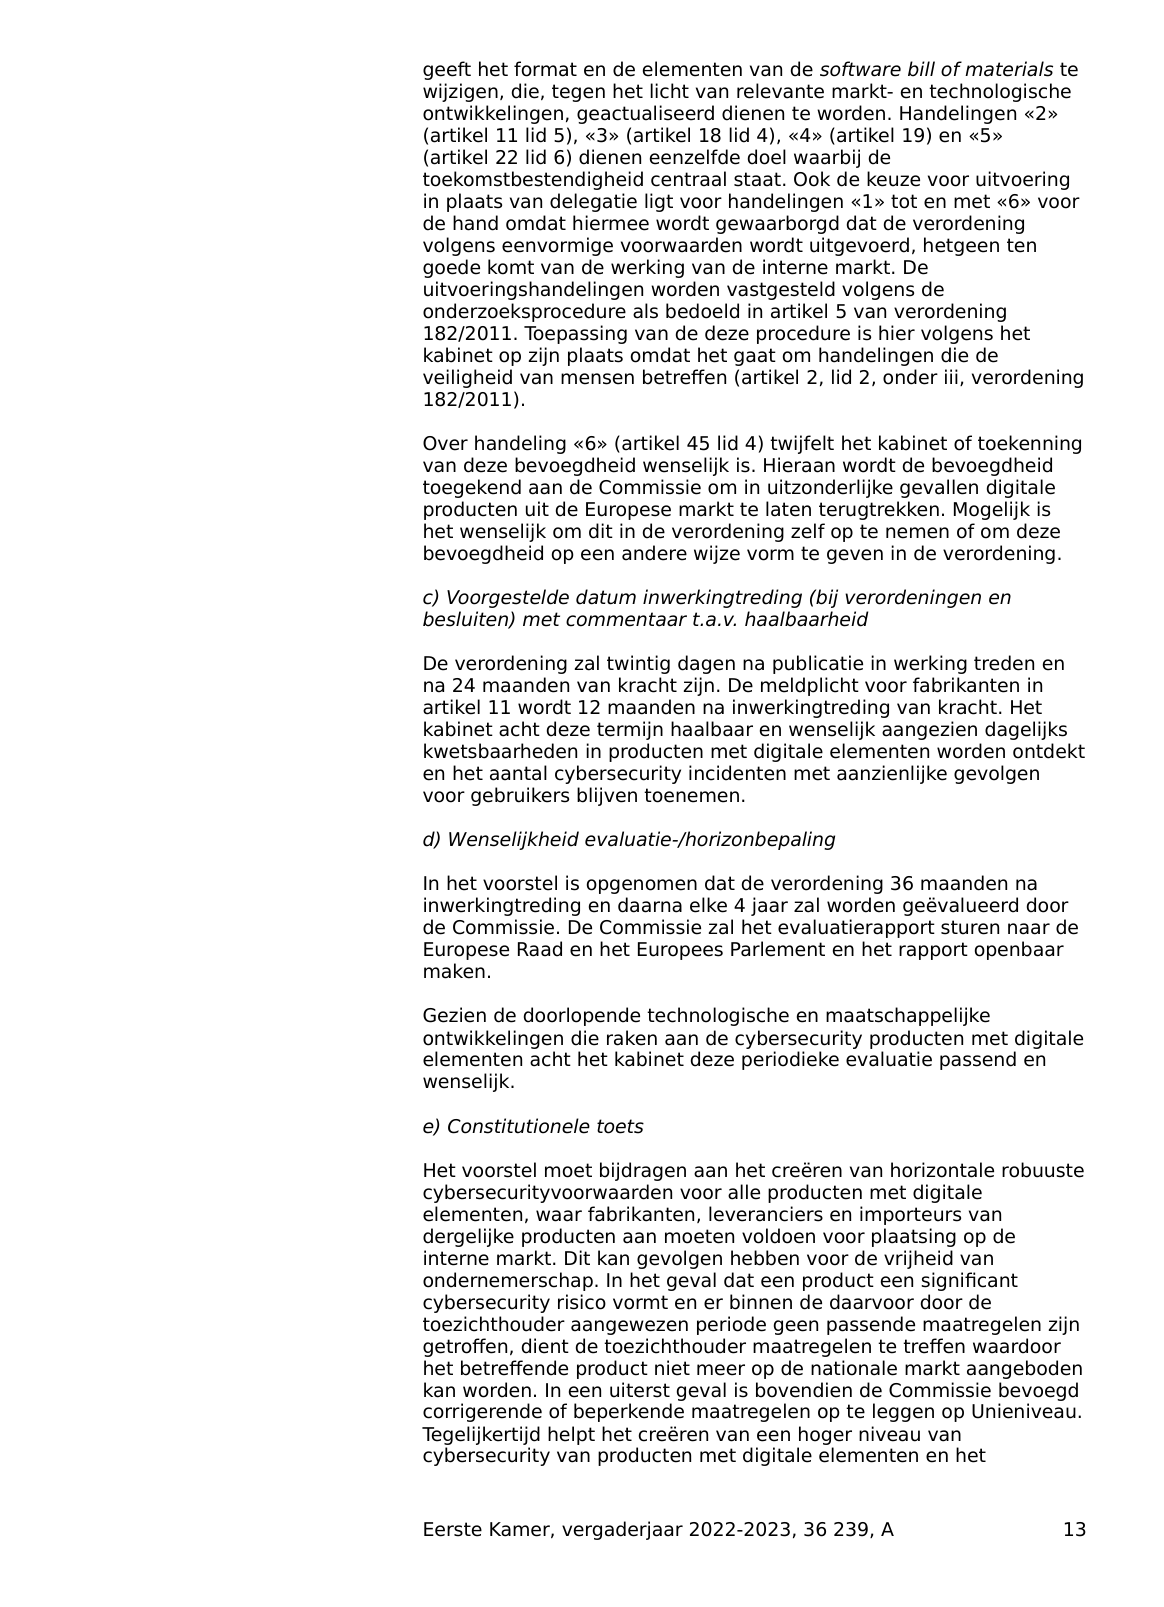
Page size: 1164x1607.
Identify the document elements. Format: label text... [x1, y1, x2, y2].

text In het voorstel is opgenomen dat de verordening 36 maanden na inwerkingtreding en daarna elke 4 jaar zal worden geëvalueerd door de Commissie. De Commissie zal het evaluatierapport sturen naar de Europese Raad en het Europees Parlement en het rapport openbaar maken. [422, 873, 1087, 983]
text Het voorstel moet bijdragen aan het creëren van horizontale robuuste cybersecurityvoorwaarden voor alle producten met digitale elementen, waar fabrikanten, leveranciers en importeurs van dergelijke producten aan moeten voldoen voor plaatsing op de interne markt. Dit kan gevolgen hebben voor de vrijheid van ondernemerschap. In het geval dat een product een significant cybersecurity risico vormt en er binnen de daarvoor door de toezichthouder aangewezen periode geen passende maatregelen zijn getroffen, dient de toezichthouder maatregelen te treffen waardoor het betreffende product niet meer op de nationale markt aangeboden kan worden. In een uiterst geval is bovendien de Commissie bevoegd corrigerende of beperkende maatregelen op te leggen op Unieniveau. Tegelijkertijd helpt het creëren van een hoger niveau van cybersecurity van producten met digitale elementen en het [422, 1160, 1087, 1467]
text De verordening zal twintig dagen na publicatie in werking treden en na 24 maanden van kracht zijn. De meldplicht voor fabrikanten in artikel 11 wordt 12 maanden na inwerkingtreding van kracht. Het kabinet acht deze termijn haalbaar en wenselijk aangezien dagelijks kwetsbaarheden in producten met digitale elementen worden ontdekt en het aantal cybersecurity incidenten met aanzienlijke gevolgen voor gebruikers blijven toenemen. [422, 653, 1087, 807]
text geeft het format en de elementen van de software bill of materials te wijzigen, die, tegen het licht van relevante markt- en technologische ontwikkelingen, geactualiseerd dienen te worden. Handelingen «2» (artikel 11 lid 5), «3» (artikel 18 lid 4), «4» (artikel 19) en «5» (artikel 22 lid 6) dienen eenzelfde doel waarbij de toekomstbestendigheid centraal staat. Ook de keuze voor uitvoering in plaats van delegatie ligt voor handelingen «1» tot en met «6» voor de hand omdat hiermee wordt gewaarborgd dat de verordening volgens eenvormige voorwaarden wordt uitgevoerd, hetgeen ten goede komt van de werking van de interne markt. De uitvoeringshandelingen worden vastgesteld volgens de onderzoeksprocedure als bedoeld in artikel 5 van verordening 182/2011. Toepassing van de deze procedure is hier volgens het kabinet op zijn plaats omdat het gaat om handelingen die de veiligheid van mensen betreffen (artikel 2, lid 2, onder iii, verordening 182/2011). [422, 59, 1087, 411]
subtitle e) Constitutionele toets [422, 1116, 1087, 1137]
text Over handeling «6» (artikel 45 lid 4) twijfelt het kabinet of toekenning van deze bevoegdheid wenselijk is. Hieraan wordt de bevoegdheid toegekend aan de Commissie om in uitzonderlijke gevallen digitale producten uit de Europese markt te laten terugtrekken. Mogelijk is het wenselijk om dit in de verordening zelf op te nemen of om deze bevoegdheid op een andere wijze vorm te geven in de verordening. [422, 433, 1087, 565]
subtitle c) Voorgestelde datum inwerkingtreding (bij verordeningen en besluiten) met commentaar t.a.v. haalbaarheid [422, 587, 1087, 631]
text Gezien de doorlopende technologische en maatschappelijke ontwikkelingen die raken aan de cybersecurity producten met digitale elementen acht het kabinet deze periodieke evaluatie passend en wenselijk. [422, 1005, 1087, 1093]
subtitle d) Wenselijkheid evaluatie-/horizonbepaling [422, 829, 1087, 851]
